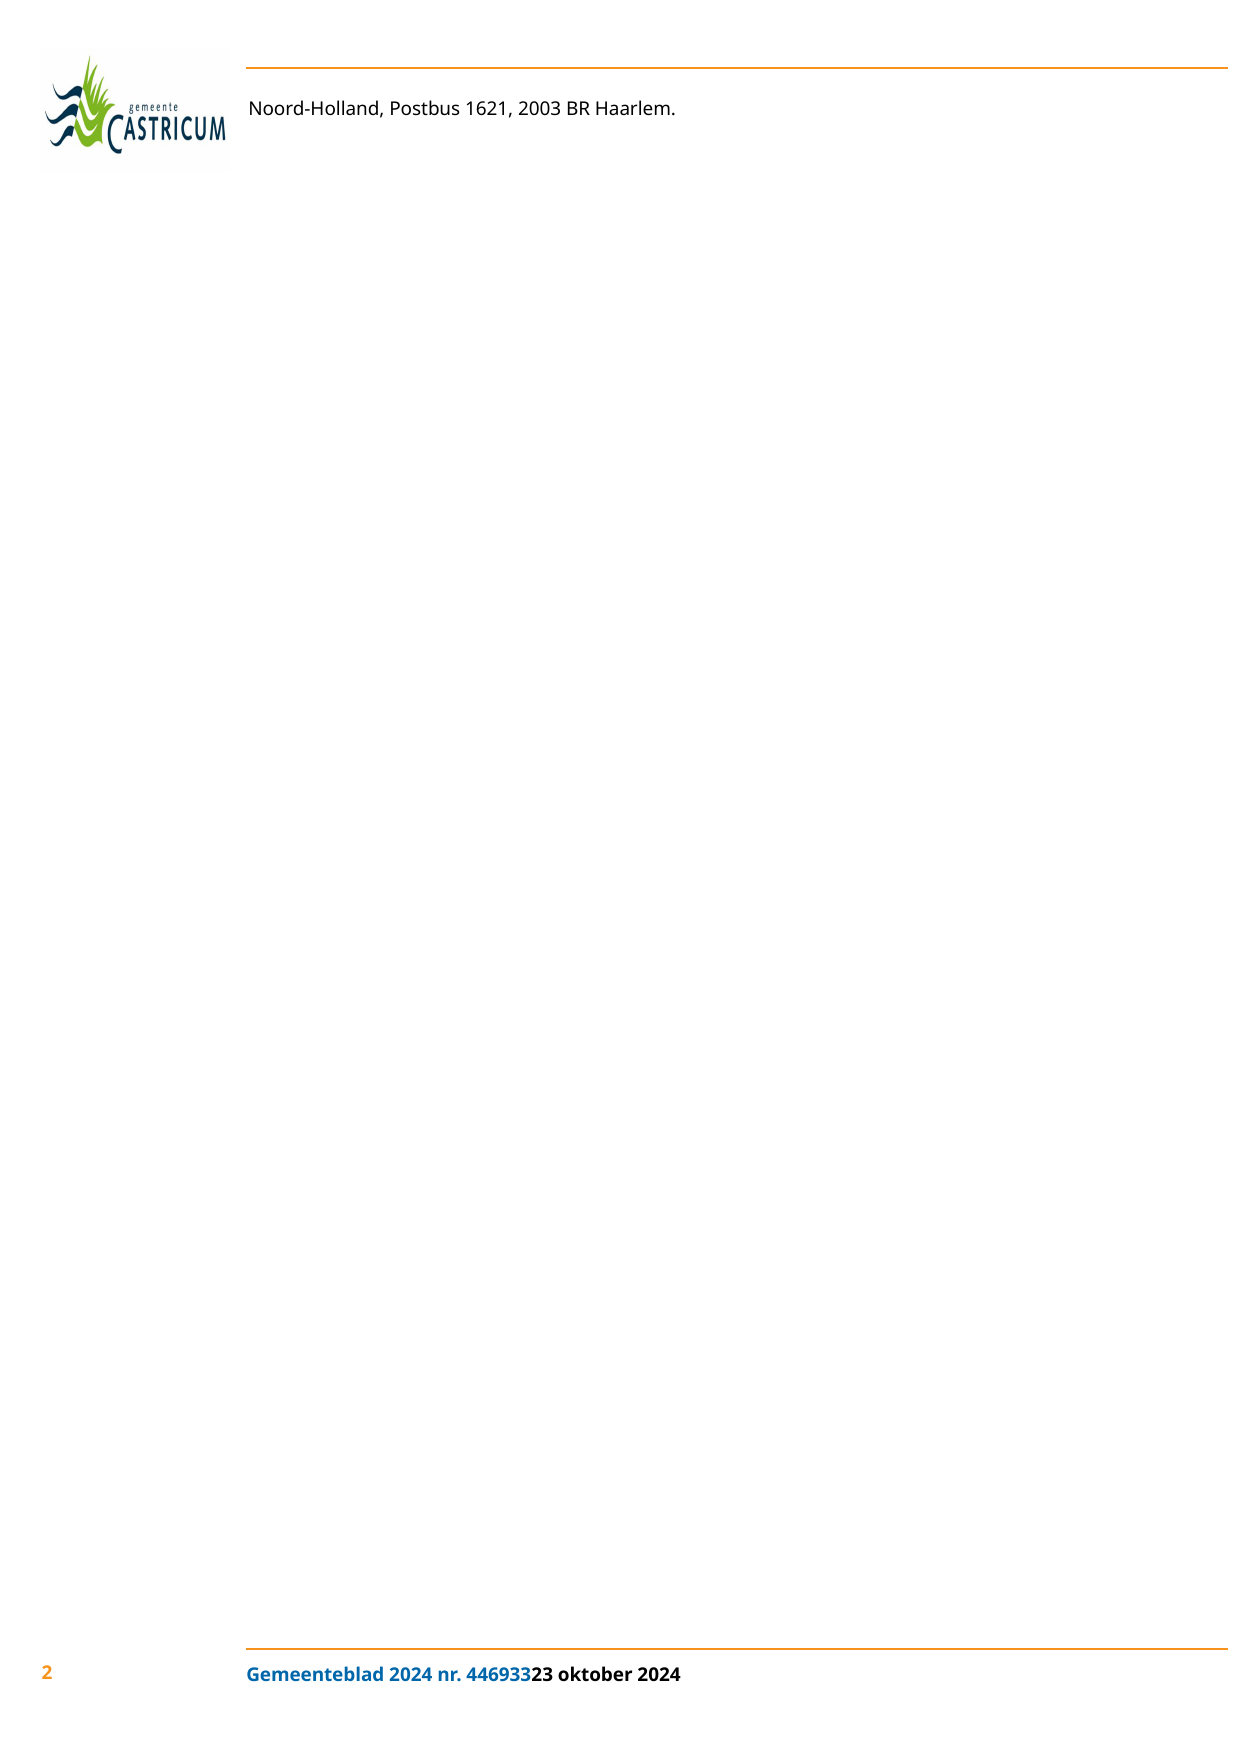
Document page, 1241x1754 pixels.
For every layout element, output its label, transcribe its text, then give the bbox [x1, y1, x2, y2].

picture [41, 47, 231, 172]
text Noord-Holland, Postbus 1621, 2003 BR Haarlem. [248, 95, 1152, 121]
